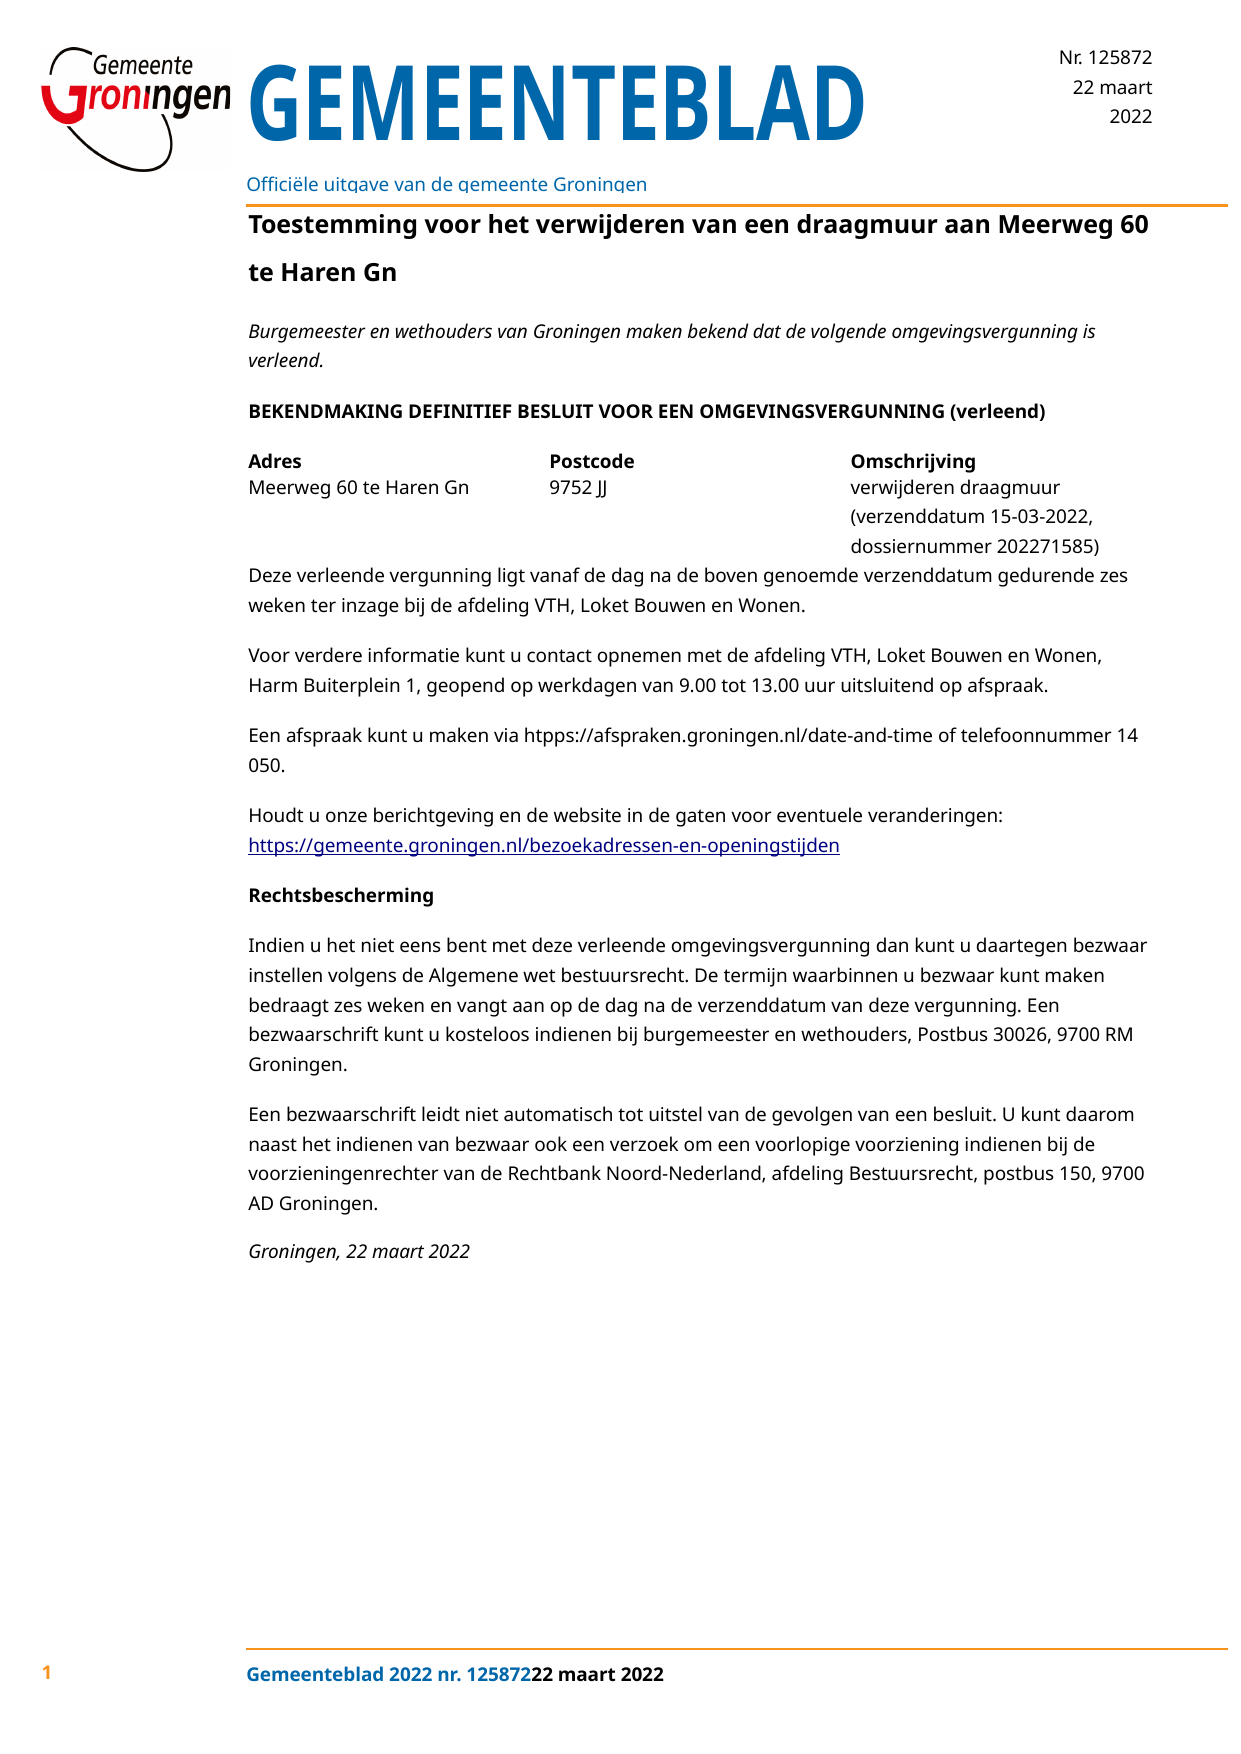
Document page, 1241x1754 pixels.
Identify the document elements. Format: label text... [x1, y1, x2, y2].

text Toestemming voor het verwijderen van een draagmuur aan Meerweg 60 te Haren Gn [248, 207, 1152, 288]
table_header Postcode [549, 449, 850, 474]
text Burgemeester en wethouders van Groningen maken bekend dat de volgende omgevingsvergunning is verleend. [248, 318, 1152, 373]
text Een afspraak kunt u maken via htpps://afspraken.groningen.nl/date-and-time of telefoonnummer 14 050. [248, 722, 1152, 778]
text Voor verdere informatie kunt u contact opnemen met de afdeling VTH, Loket Bouwen en Wonen, Harm Buiterplein 1, geopend op werkdagen van 9.00 tot 13.00 uur uitsluitend op afspraak. [248, 642, 1152, 698]
table_cell verwijderen draagmuur (verzenddatum 15-03-2022, dossiernummer 202271585) [850, 474, 1152, 559]
text BEKENDMAKING DEFINITIEF BESLUIT VOOR EEN OMGEVINGSVERGUNNING (verleend) [248, 398, 1152, 424]
picture [41, 47, 231, 172]
table_header Adres [248, 449, 549, 474]
table_cell Meerweg 60 te Haren Gn [248, 474, 549, 559]
text Groningen, 22 maart 2022 [248, 1238, 1152, 1264]
table_cell 9752 JJ [549, 474, 850, 559]
text Een bezwaarschrift leidt niet automatisch tot uitstel van de gevolgen van een besluit. U kunt daarom naast het indienen van bezwaar ook een verzoek om een voorlopige voorziening indienen bij de voorzieningenrechter van de Rechtbank Noord-Nederland, afdeling Bestuursrecht, postbus 150, 9700 AD Groningen. [248, 1101, 1152, 1216]
text Rechtsbescherming [248, 882, 1152, 908]
table_header Omschrijving [850, 449, 1152, 474]
text Houdt u onze berichtgeving en de website in de gaten voor eventuele veranderingen: https://gemeente.groningen.nl/bezoekadressen-en-openingstijden [248, 802, 1152, 858]
text Deze verleende vergunning ligt vanaf de dag na de boven genoemde verzenddatum gedurende zes weken ter inzage bij de afdeling VTH, Loket Bouwen en Wonen. [248, 562, 1152, 618]
text Indien u het niet eens bent met deze verleende omgevingsvergunning dan kunt u daartegen bezwaar instellen volgens de Algemene wet bestuursrecht. De termijn waarbinnen u bezwaar kunt maken bedraagt zes weken en vangt aan op de dag na de verzenddatum van deze vergunning. Een bezwaarschrift kunt u kosteloos indienen bij burgemeester en wethouders, Postbus 30026, 9700 RM Groningen. [248, 933, 1152, 1077]
